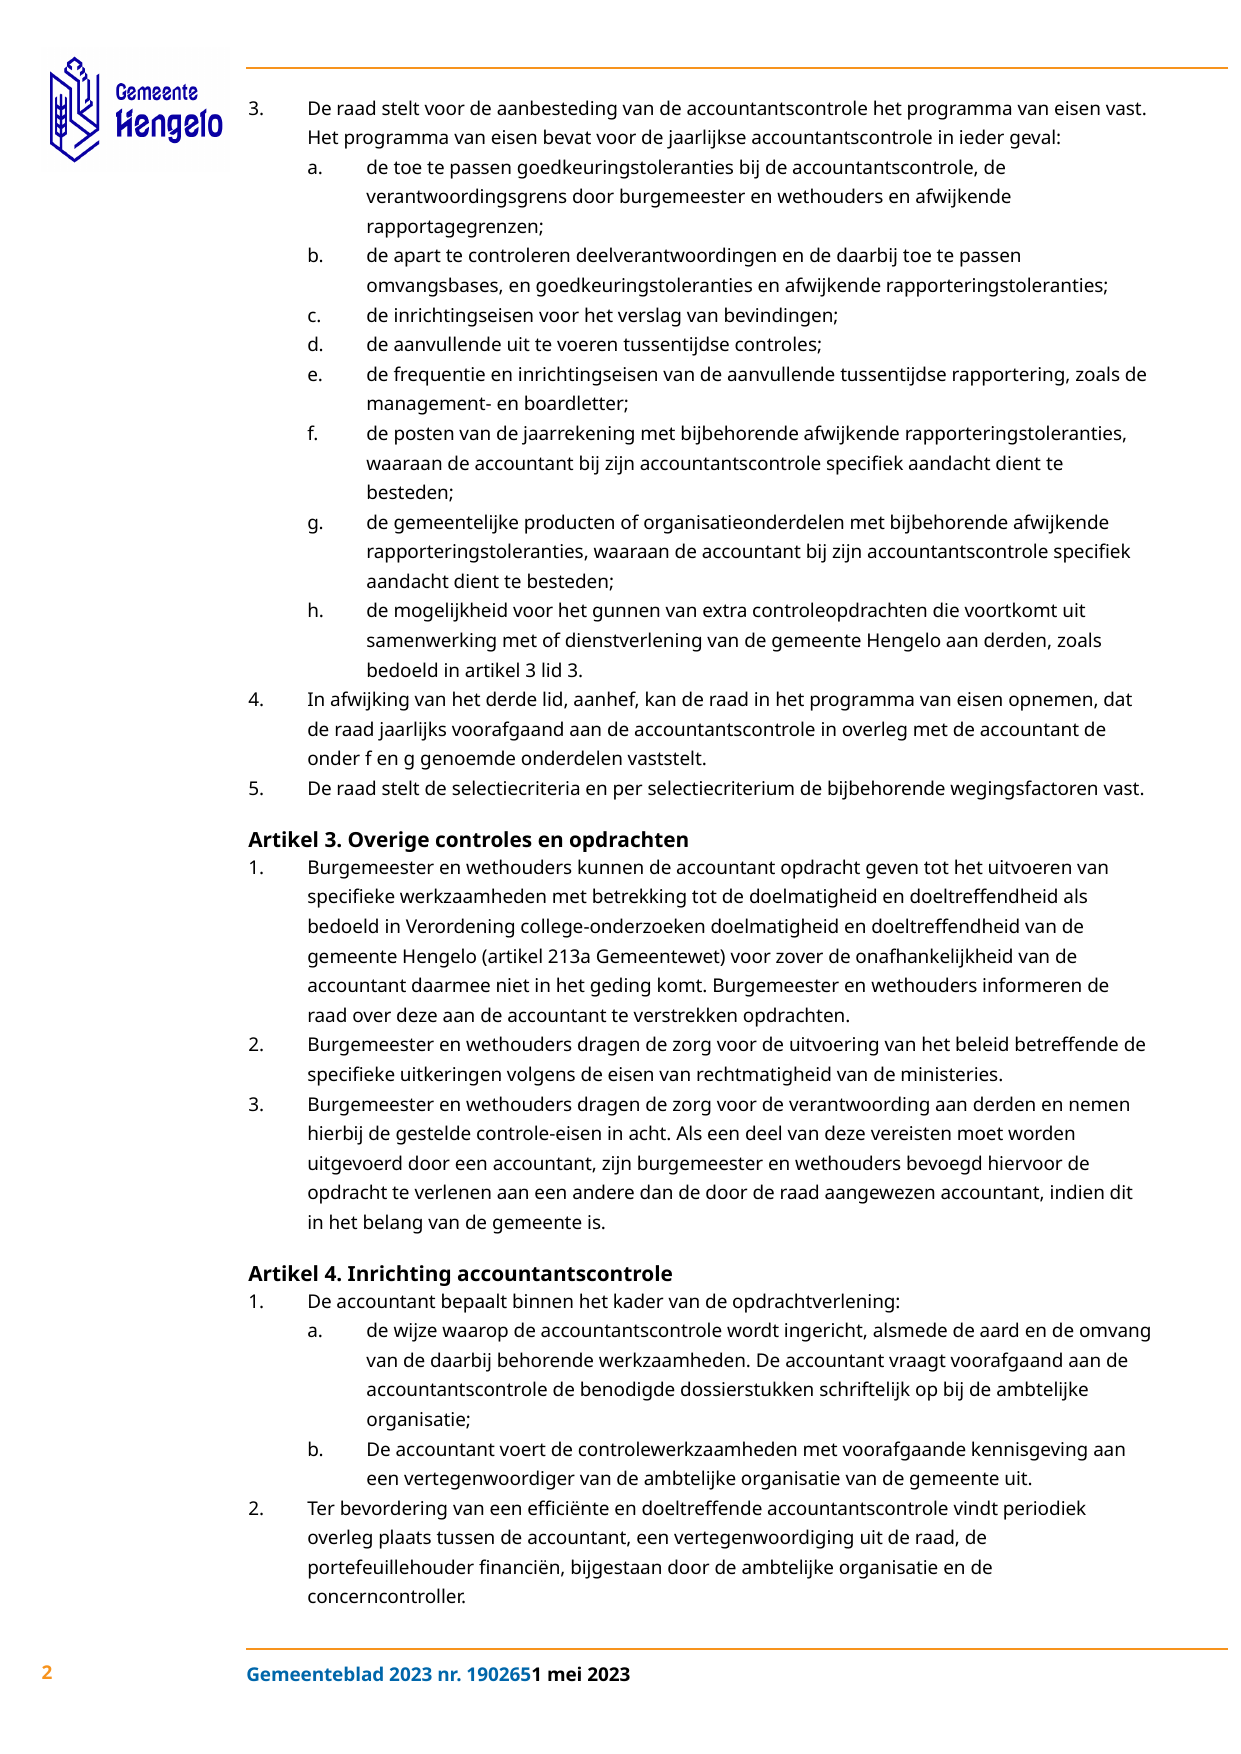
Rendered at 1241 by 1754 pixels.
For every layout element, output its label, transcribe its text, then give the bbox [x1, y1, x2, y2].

list De accountant bepaalt binnen het kader van de opdrachtverlening: [248, 1288, 1152, 1314]
list de inrichtingseisen voor het verslag van bevindingen; [307, 302, 1152, 328]
list de gemeentelijke producten of organisatieonderdelen met bijbehorende afwijkende rapporteringstoleranties, waaraan de accountant bij zijn accountantscontrole specifiek aandacht dient te besteden; [307, 509, 1152, 594]
list Ter bevordering van een efficiënte en doeltreffende accountantscontrole vindt periodiek overleg plaats tussen de accountant, een vertegenwoordiging uit de raad, de portefeuillehouder financiën, bijgestaan door de ambtelijke organisatie en de concerncontroller. [248, 1495, 1152, 1609]
list Burgemeester en wethouders dragen de zorg voor de verantwoording aan derden en nemen hierbij de gestelde controle-eisen in acht. Als een deel van deze vereisten moet worden uitgevoerd door een accountant, zijn burgemeester en wethouders bevoegd hiervoor de opdracht te verlenen aan een andere dan de door de raad aangewezen accountant, indien dit in het belang van de gemeente is. [248, 1091, 1152, 1235]
list de apart te controleren deelverantwoordingen en de daarbij toe te passen omvangsbases, en goedkeuringstoleranties en afwijkende rapporteringstoleranties; [307, 243, 1152, 298]
list de wijze waarop de accountantscontrole wordt ingericht, alsmede de aard en de omvang van de daarbij behorende werkzaamheden. De accountant vraagt voorafgaand aan de accountantscontrole de benodigde dossierstukken schriftelijk op bij de ambtelijke organisatie; [307, 1317, 1152, 1432]
list de aanvullende uit te voeren tussentijdse controles; [307, 331, 1152, 357]
list Burgemeester en wethouders kunnen de accountant opdracht geven tot het uitvoeren van specifieke werkzaamheden met betrekking tot de doelmatigheid en doeltreffendheid als bedoeld in Verordening college-onderzoeken doelmatigheid en doeltreffendheid van de gemeente Hengelo (artikel 213a Gemeentewet) voor zover de onafhankelijkheid van de accountant daarmee niet in het geding komt. Burgemeester en wethouders informeren de raad over deze aan de accountant te verstrekken opdrachten. [248, 854, 1152, 1028]
list de posten van de jaarrekening met bijbehorende afwijkende rapporteringstoleranties, waaraan de accountant bij zijn accountantscontrole specifiek aandacht dient te besteden; [307, 420, 1152, 505]
list De raad stelt de selectiecriteria en per selectiecriterium de bijbehorende wegingsfactoren vast. [248, 775, 1152, 801]
list De accountant voert de controlewerkzaamheden met voorafgaande kennisgeving aan een vertegenwoordiger van de ambtelijke organisatie van de gemeente uit. [307, 1436, 1152, 1491]
list de frequentie en inrichtingseisen van de aanvullende tussentijdse rapportering, zoals de management- en boardletter; [307, 361, 1152, 416]
text Artikel 3. Overige controles en opdrachten [248, 826, 1152, 854]
list In afwijking van het derde lid, aanhef, kan de raad in het programma van eisen opnemen, dat de raad jaarlijks voorafgaand aan de accountantscontrole in overleg met de accountant de onder f en g genoemde onderdelen vaststelt. [248, 686, 1152, 771]
list Burgemeester en wethouders dragen de zorg voor de uitvoering van het beleid betreffende de specifieke uitkeringen volgens de eisen van rechtmatigheid van de ministeries. [248, 1032, 1152, 1087]
list de mogelijkheid voor het gunnen van extra controleopdrachten die voortkomt uit samenwerking met of dienstverlening van de gemeente Hengelo aan derden, zoals bedoeld in artikel 3 lid 3. [307, 598, 1152, 683]
picture [41, 47, 231, 172]
list De raad stelt voor de aanbesteding van de accountantscontrole het programma van eisen vast. Het programma van eisen bevat voor de jaarlijkse accountantscontrole in ieder geval: [248, 95, 1152, 150]
text Artikel 4. Inrichting accountantscontrole [248, 1259, 1152, 1288]
list de toe te passen goedkeuringstoleranties bij de accountantscontrole, de verantwoordingsgrens door burgemeester en wethouders en afwijkende rapportagegrenzen; [307, 154, 1152, 239]
